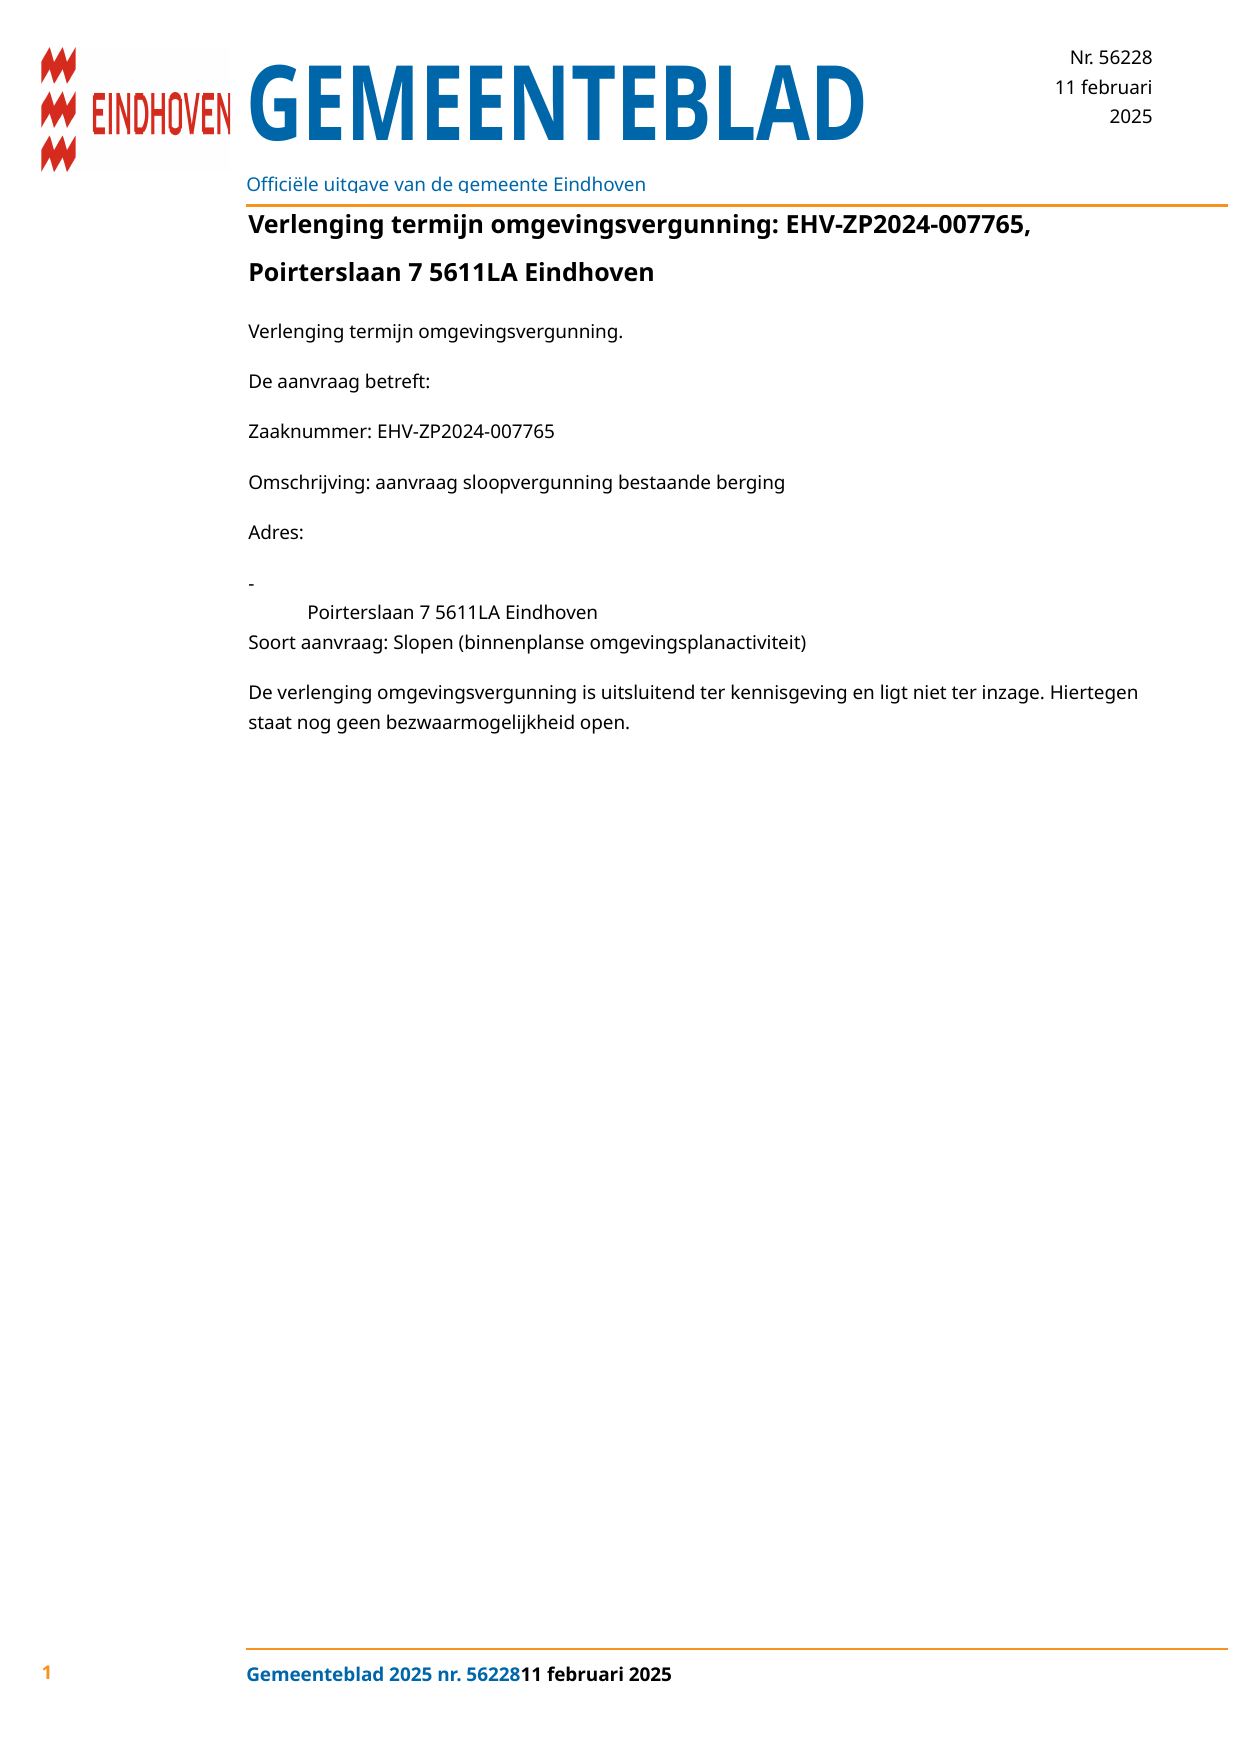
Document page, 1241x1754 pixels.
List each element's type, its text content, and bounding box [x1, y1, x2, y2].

text Verlenging termijn omgevingsvergunning: EHV-ZP2024-007765, Poirterslaan 7 5611LA Eindhoven [248, 207, 1152, 288]
text De aanvraag betreft: [248, 368, 1152, 394]
list Poirterslaan 7 5611LA Eindhoven [248, 599, 1152, 625]
text Adres: [248, 519, 1152, 545]
text Zaaknummer: EHV-ZP2024-007765 [248, 419, 1152, 444]
text Verlenging termijn omgevingsvergunning. [248, 318, 1152, 344]
text Omschrijving: aanvraag sloopvergunning bestaande berging [248, 469, 1152, 495]
picture [41, 47, 231, 172]
text Soort aanvraag: Slopen (binnenplanse omgevingsplanactiviteit) [248, 629, 1152, 655]
text De verlenging omgevingsvergunning is uitsluitend ter kennisgeving en ligt niet ter inzage. Hiertegen staat nog geen bezwaarmogelijkheid open. [248, 679, 1152, 735]
